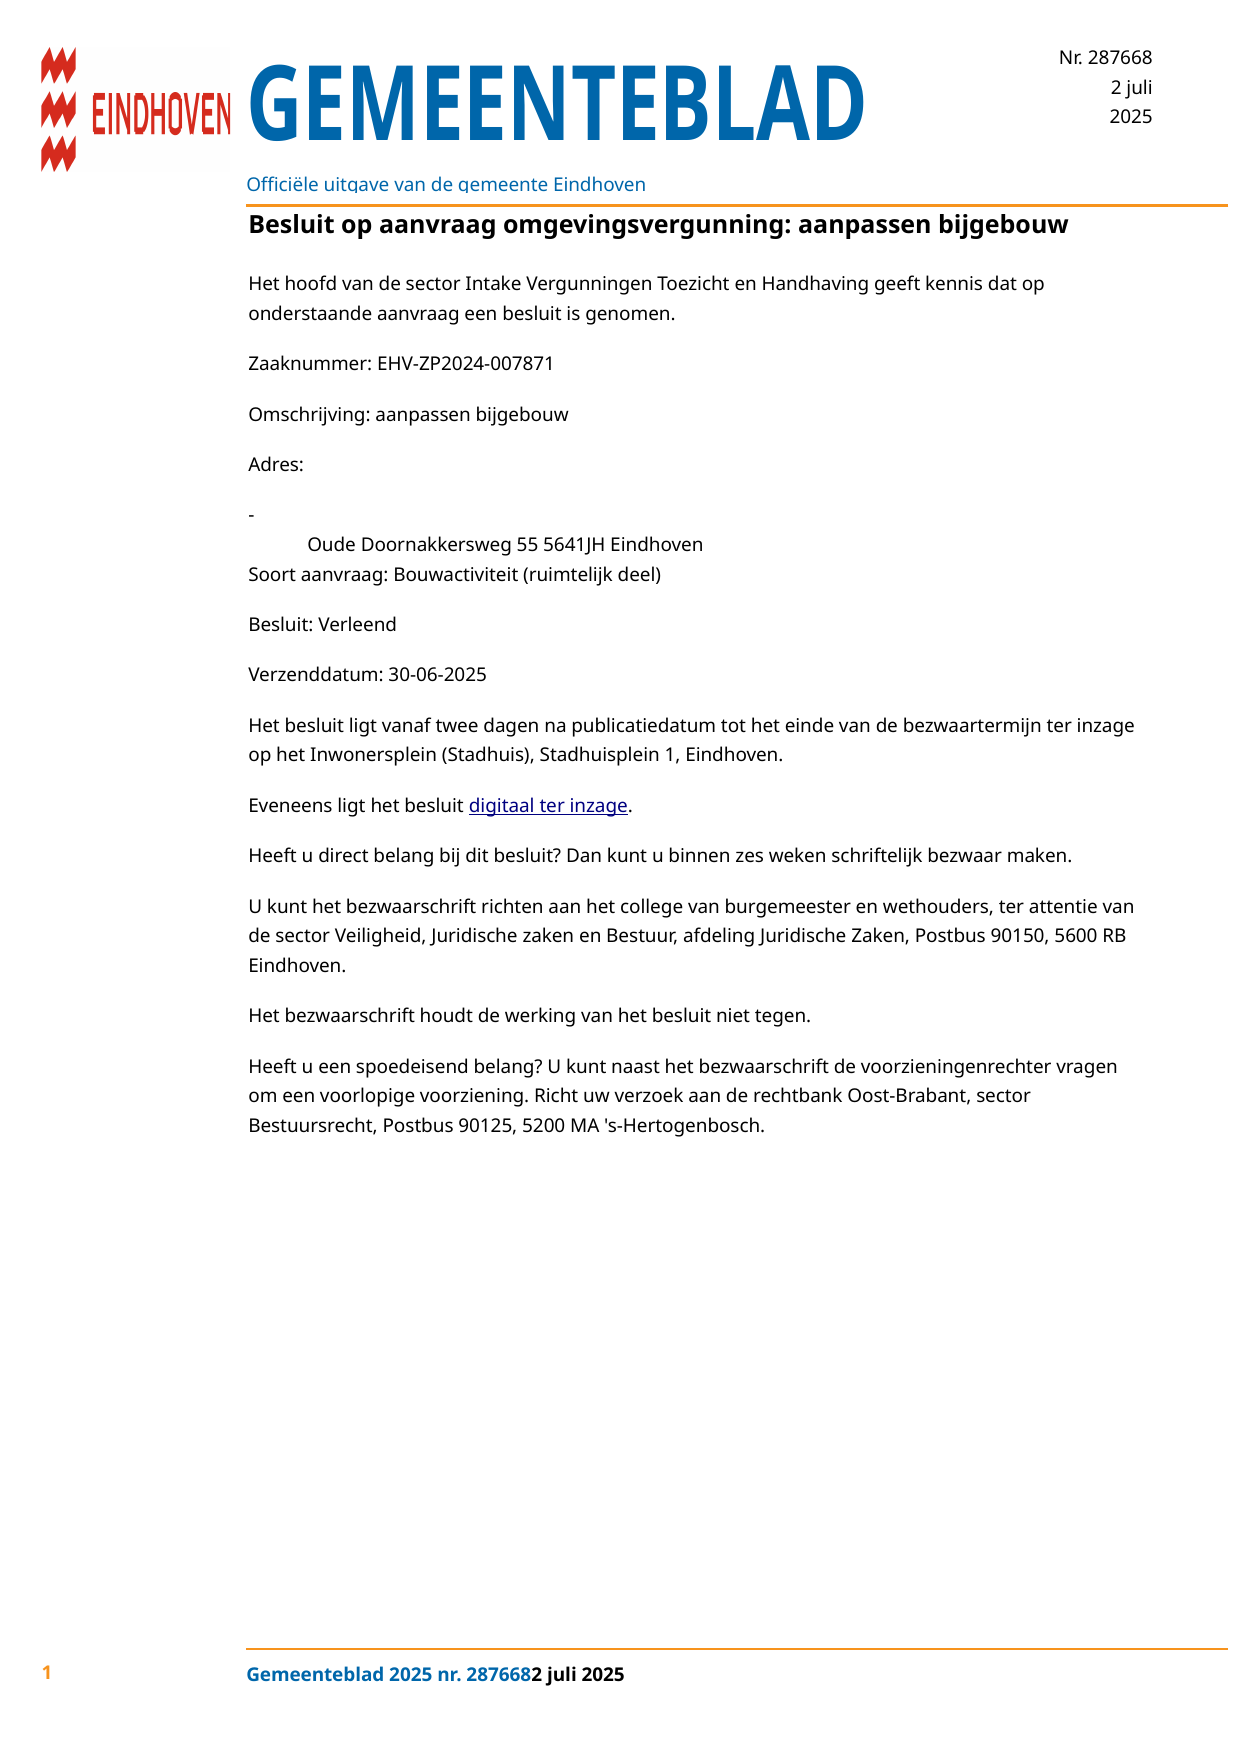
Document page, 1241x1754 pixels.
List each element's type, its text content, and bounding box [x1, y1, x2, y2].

text Heeft u een spoedeisend belang? U kunt naast het bezwaarschrift de voorzieningenrechter vragen om een voorlopige voorziening. Richt uw verzoek aan de rechtbank Oost-Brabant, sector Bestuursrecht, Postbus 90125, 5200 MA 's-Hertogenbosch. [248, 1053, 1152, 1138]
text U kunt het bezwaarschrift richten aan het college van burgemeester en wethouders, ter attentie van de sector Veiligheid, Juridische zaken en Bestuur, afdeling Juridische Zaken, Postbus 90150, 5600 RB Eindhoven. [248, 893, 1152, 978]
text Eveneens ligt het besluit digitaal ter inzage. [248, 792, 1152, 818]
text Adres: [248, 451, 1152, 477]
text Het hoofd van de sector Intake Vergunningen Toezicht en Handhaving geeft kennis dat op onderstaande aanvraag een besluit is genomen. [248, 270, 1152, 326]
picture [41, 47, 231, 172]
text Besluit op aanvraag omgevingsvergunning: aanpassen bijgebouw [248, 207, 1152, 241]
list Oude Doornakkersweg 55 5641JH Eindhoven [248, 531, 1152, 557]
text Soort aanvraag: Bouwactiviteit (ruimtelijk deel) [248, 561, 1152, 586]
text Verzenddatum: 30-06-2025 [248, 662, 1152, 687]
text Zaaknummer: EHV-ZP2024-007871 [248, 350, 1152, 376]
text Heeft u direct belang bij dit besluit? Dan kunt u binnen zes weken schriftelijk bezwaar maken. [248, 842, 1152, 868]
text Het besluit ligt vanaf twee dagen na publicatiedatum tot het einde van de bezwaartermijn ter inzage op het Inwonersplein (Stadhuis), Stadhuisplein 1, Eindhoven. [248, 712, 1152, 767]
text Het bezwaarschrift houdt de werking van het besluit niet tegen. [248, 1002, 1152, 1028]
text Besluit: Verleend [248, 611, 1152, 637]
text Omschrijving: aanpassen bijgebouw [248, 401, 1152, 426]
